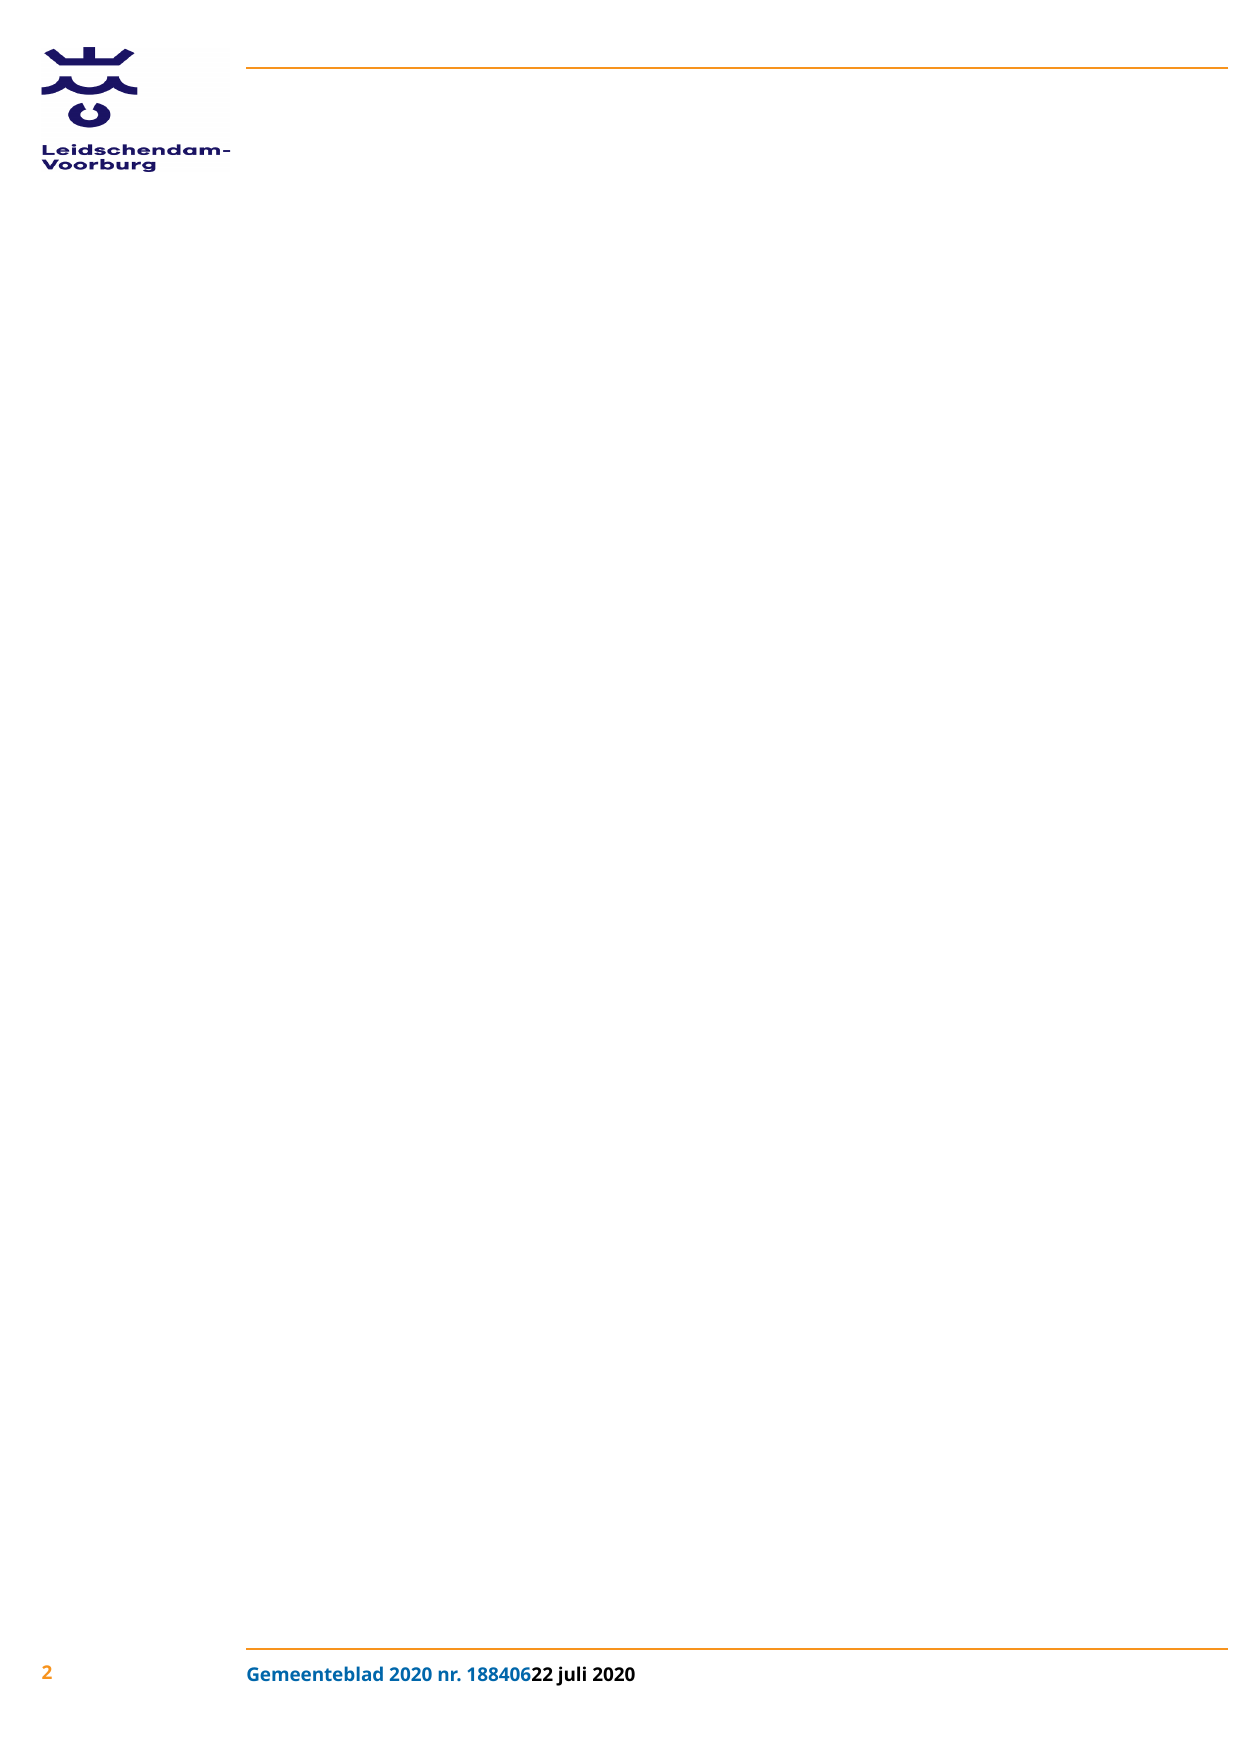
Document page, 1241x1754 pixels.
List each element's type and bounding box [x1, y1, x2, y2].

picture [41, 47, 231, 172]
